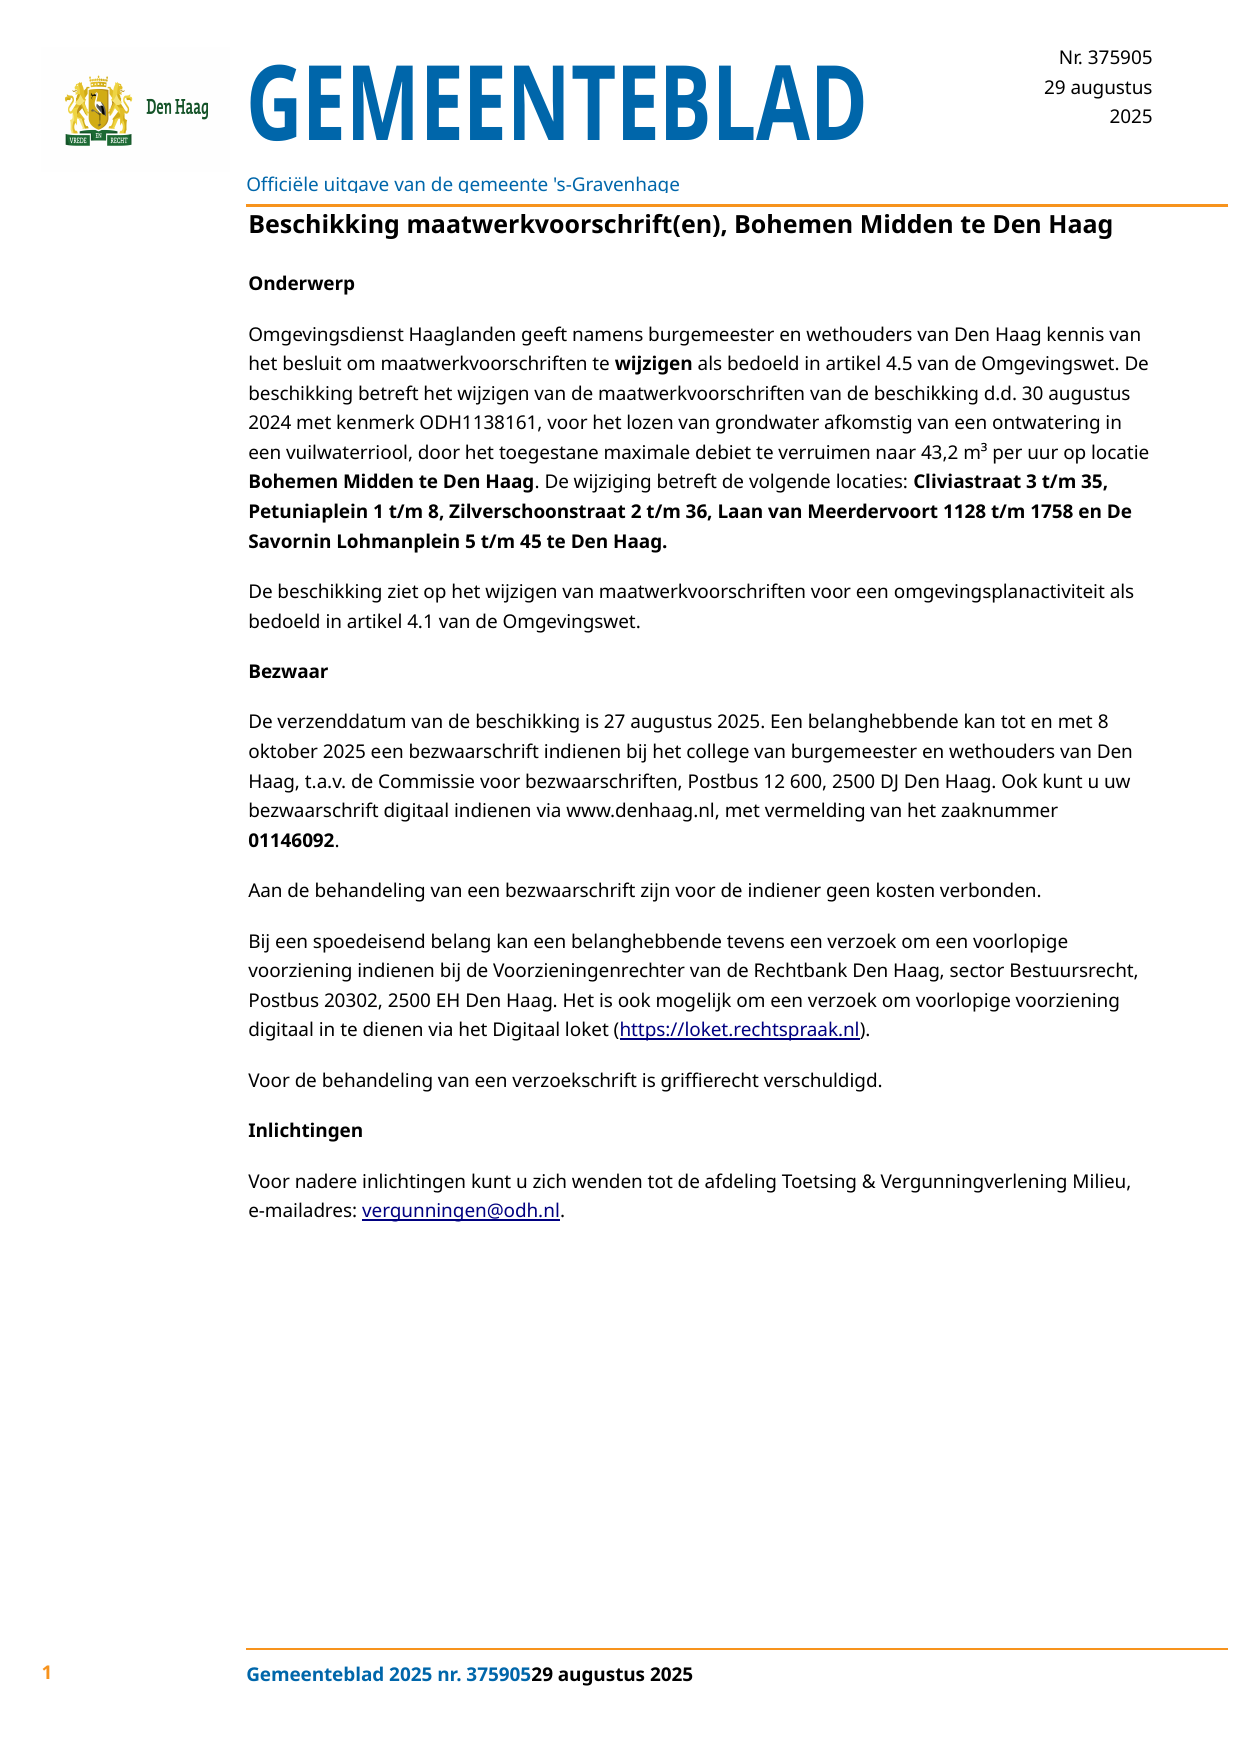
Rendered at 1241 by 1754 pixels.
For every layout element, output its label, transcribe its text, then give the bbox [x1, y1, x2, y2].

text Onderwerp [248, 270, 1152, 296]
text Voor de behandeling van een verzoekschrift is griffierecht verschuldigd. [248, 1067, 1152, 1093]
picture [41, 47, 231, 172]
text Bij een spoedeisend belang kan een belanghebbende tevens een verzoek om een voorlopige voorziening indienen bij de Voorzieningenrechter van de Rechtbank Den Haag, sector Bestuursrecht, Postbus 20302, 2500 EH Den Haag. Het is ook mogelijk om een verzoek om voorlopige voorziening digitaal in te dienen via het Digitaal loket (https://loket.rechtspraak.nl). [248, 928, 1152, 1042]
text Inlichtingen [248, 1117, 1152, 1143]
text De beschikking ziet op het wijzigen van maatwerkvoorschriften voor een omgevingsplanactiviteit als bedoeld in artikel 4.1 van de Omgevingswet. [248, 578, 1152, 633]
text Bezwaar [248, 658, 1152, 684]
text Aan de behandeling van een bezwaarschrift zijn voor de indiener geen kosten verbonden. [248, 877, 1152, 903]
text Omgevingsdienst Haaglanden geeft namens burgemeester en wethouders van Den Haag kennis van het besluit om maatwerkvoorschriften te wijzigen als bedoeld in artikel 4.5 van de Omgevingswet. De beschikking betreft het wijzigen van de maatwerkvoorschriften van de beschikking d.d. 30 augustus 2024 met kenmerk ODH1138161, voor het lozen van grondwater afkomstig van een ontwatering in een vuilwaterriool, door het toegestane maximale debiet te verruimen naar 43,2 m³ per uur op locatie Bohemen Midden te Den Haag. De wijziging betreft de volgende locaties: Cliviastraat 3 t/m 35, Petuniaplein 1 t/m 8, Zilverschoonstraat 2 t/m 36, Laan van Meerdervoort 1128 t/m 1758 en De Savornin Lohmanplein 5 t/m 45 te Den Haag. [248, 321, 1152, 553]
text De verzenddatum van de beschikking is 27 augustus 2025. Een belanghebbende kan tot en met 8 oktober 2025 een bezwaarschrift indienen bij het college van burgemeester en wethouders van Den Haag, t.a.v. de Commissie voor bezwaarschriften, Postbus 12 600, 2500 DJ Den Haag. Ook kunt u uw bezwaarschrift digitaal indienen via www.denhaag.nl, met vermelding van het zaaknummer 01146092. [248, 709, 1152, 853]
text Beschikking maatwerkvoorschrift(en), Bohemen Midden te Den Haag [248, 207, 1152, 241]
text Voor nadere inlichtingen kunt u zich wenden tot de afdeling Toetsing & Vergunningverlening Milieu, e-mailadres: vergunningen@odh.nl. [248, 1168, 1152, 1223]
